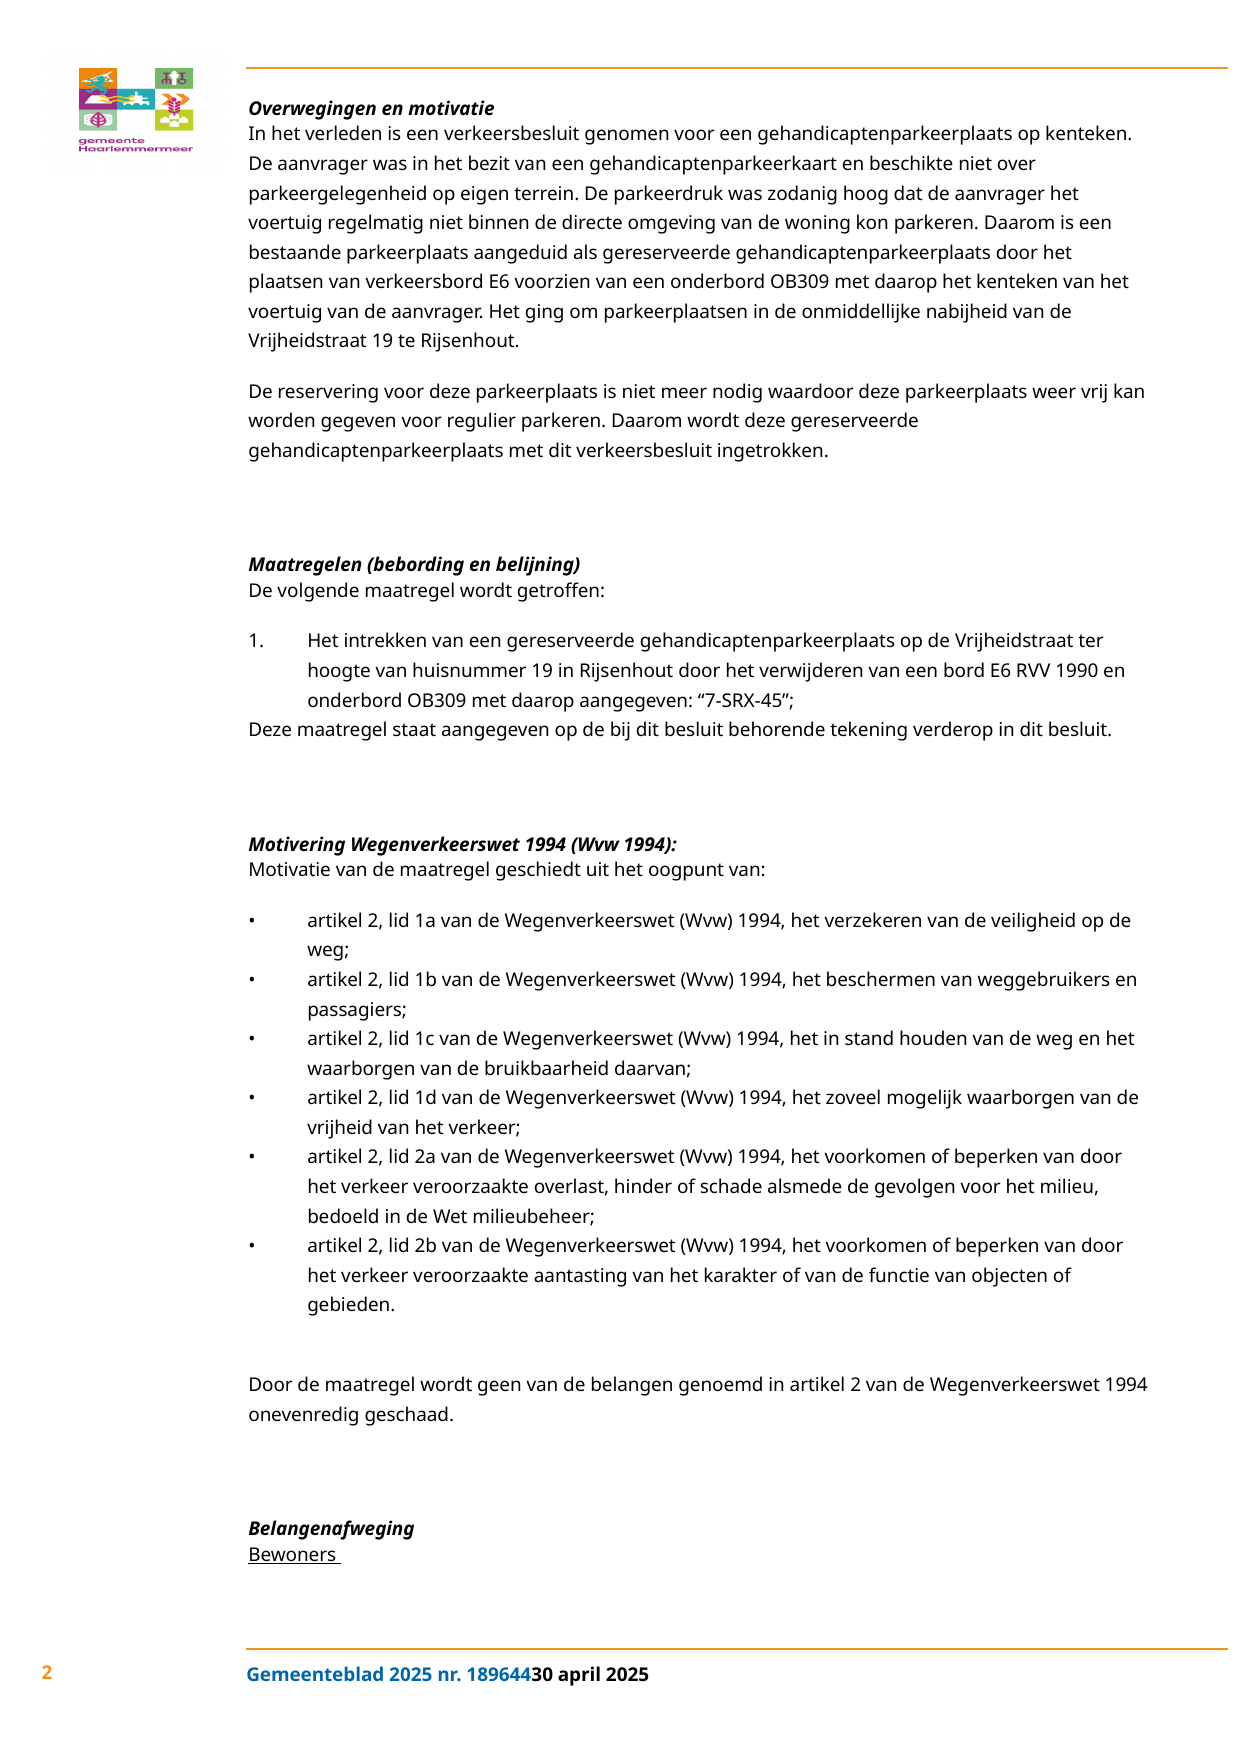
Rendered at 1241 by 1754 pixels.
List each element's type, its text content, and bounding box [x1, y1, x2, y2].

list Het intrekken van een gereserveerde gehandicaptenparkeerplaats op de Vrijheidstraat ter hoogte van huisnummer 19 in Rijsenhout door het verwijderen van een bord E6 RVV 1990 en onderbord OB309 met daarop aangegeven: “7-SRX-45”; [248, 628, 1152, 713]
list artikel 2, lid 1a van de Wegenverkeerswet (Wvw) 1994, het verzekeren van de veiligheid op de weg; [248, 907, 1152, 962]
text Motivatie van de maatregel geschiedt uit het oogpunt van: [248, 857, 1152, 882]
text Overwegingen en motivatie [248, 95, 1152, 121]
list artikel 2, lid 1b van de Wegenverkeerswet (Wvw) 1994, het beschermen van weggebruikers en passagiers; [248, 966, 1152, 1021]
list artikel 2, lid 1c van de Wegenverkeerswet (Wvw) 1994, het in stand houden van de weg en het waarborgen van de bruikbaarheid daarvan; [248, 1025, 1152, 1081]
list artikel 2, lid 2b van de Wegenverkeerswet (Wvw) 1994, het voorkomen of beperken van door het verkeer veroorzaakte aantasting van het karakter of van de functie van objecten of gebieden. [248, 1232, 1152, 1317]
text Deze maatregel staat aangegeven op de bij dit besluit behorende tekening verderop in dit besluit. [248, 716, 1152, 742]
text Maatregelen (bebording en belijning) [248, 552, 1152, 577]
text Motivering Wegenverkeerswet 1994 (Wvw 1994): [248, 831, 1152, 857]
text Bewoners [248, 1541, 1152, 1567]
list artikel 2, lid 2a van de Wegenverkeerswet (Wvw) 1994, het voorkomen of beperken van door het verkeer veroorzaakte overlast, hinder of schade alsmede de gevolgen voor het milieu, bedoeld in de Wet milieubeheer; [248, 1144, 1152, 1228]
list artikel 2, lid 1d van de Wegenverkeerswet (Wvw) 1994, het zoveel mogelijk waarborgen van de vrijheid van het verkeer; [248, 1084, 1152, 1140]
text De reservering voor deze parkeerplaats is niet meer nodig waardoor deze parkeerplaats weer vrij kan worden gegeven voor regulier parkeren. Daarom wordt deze gereserveerde gehandicaptenparkeerplaats met dit verkeersbesluit ingetrokken. [248, 378, 1152, 463]
text Belangenafweging [248, 1516, 1152, 1541]
text Door de maatregel wordt geen van de belangen genoemd in artikel 2 van de Wegenverkeerswet 1994 onevenredig geschaad. [248, 1372, 1152, 1427]
picture [41, 47, 231, 172]
text In het verleden is een verkeersbesluit genomen voor een gehandicaptenparkeerplaats op kenteken. De aanvrager was in het bezit van een gehandicaptenparkeerkaart en beschikte niet over parkeergelegenheid op eigen terrein. De parkeerdruk was zodanig hoog dat de aanvrager het voertuig regelmatig niet binnen de directe omgeving van de woning kon parkeren. Daarom is een bestaande parkeerplaats aangeduid als gereserveerde gehandicaptenparkeerplaats door het plaatsen van verkeersbord E6 voorzien van een onderbord OB309 met daarop het kenteken van het voertuig van de aanvrager. Het ging om parkeerplaatsen in de onmiddellijke nabijheid van de Vrijheidstraat 19 te Rijsenhout. [248, 121, 1152, 353]
text De volgende maatregel wordt getroffen: [248, 577, 1152, 603]
